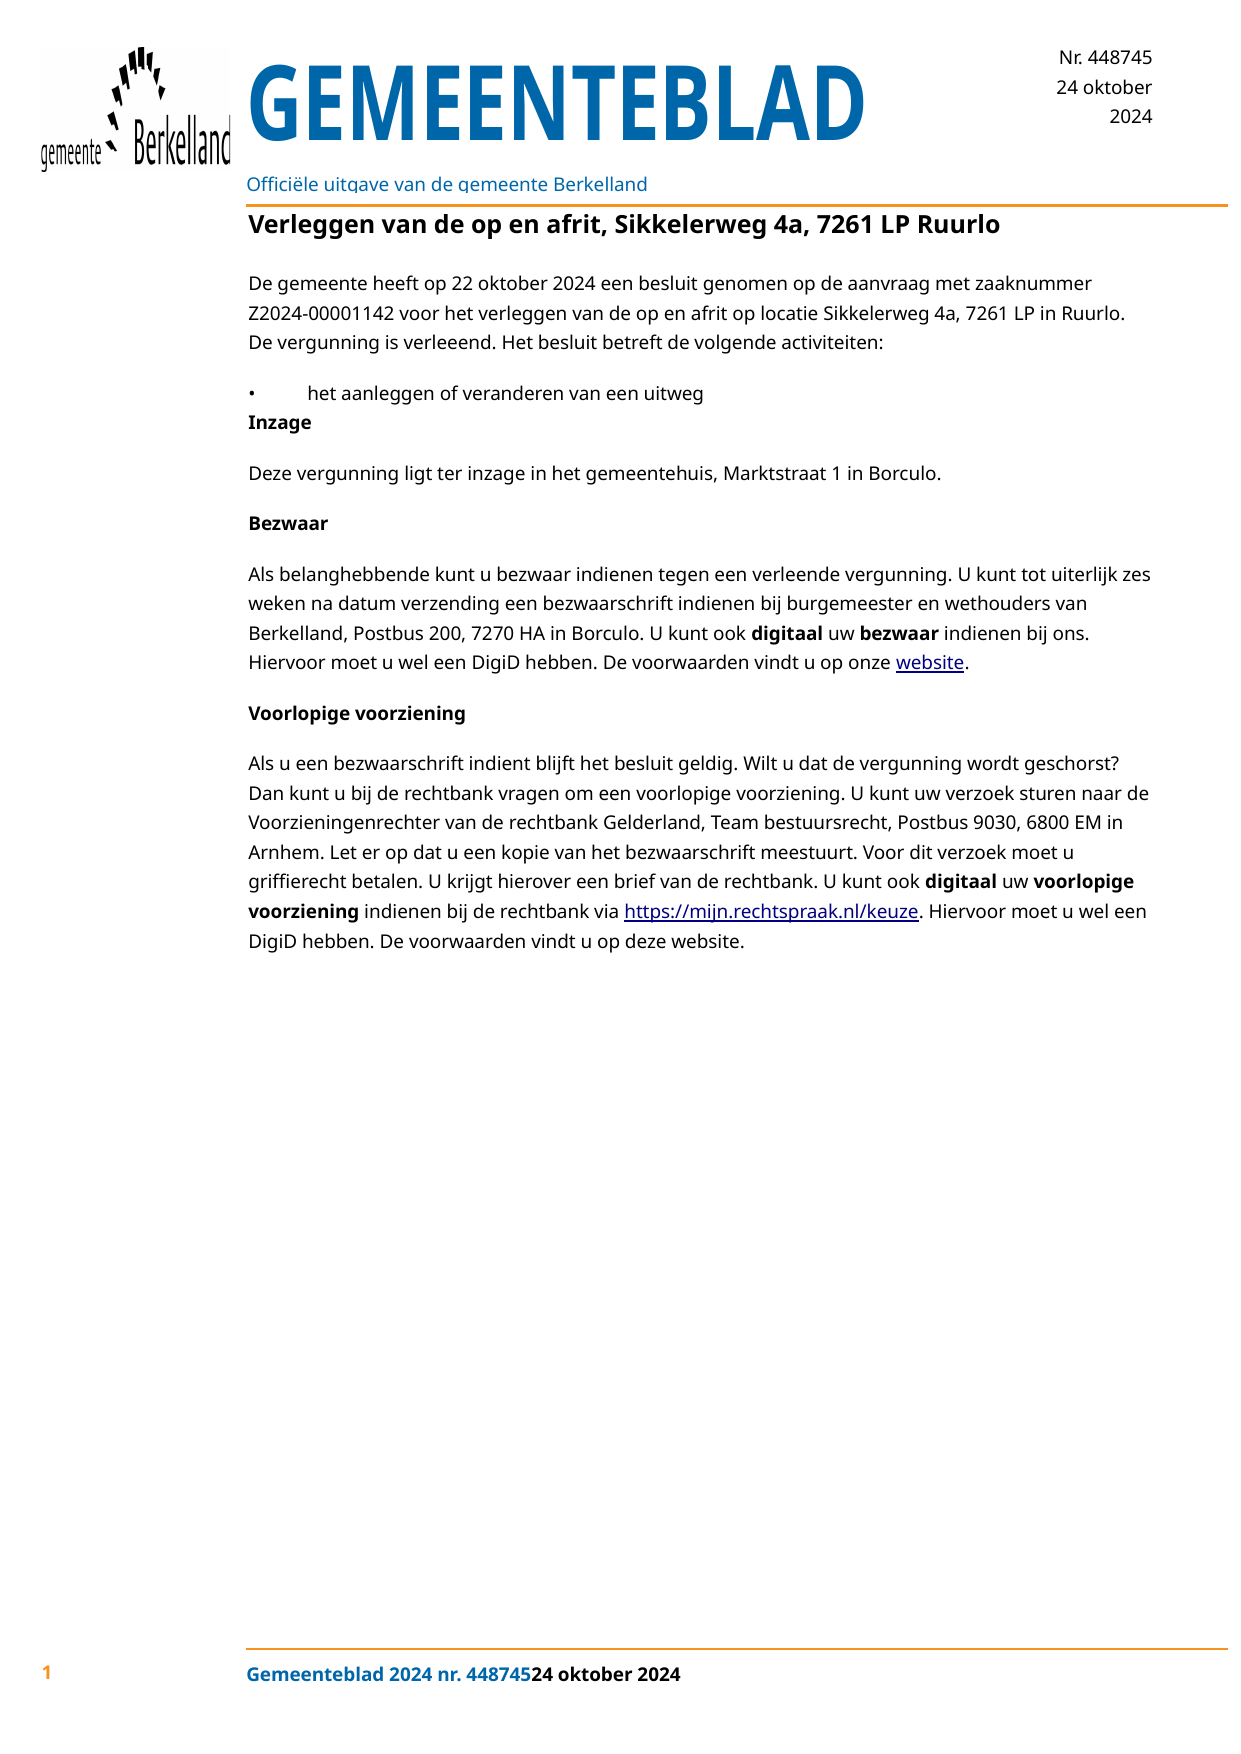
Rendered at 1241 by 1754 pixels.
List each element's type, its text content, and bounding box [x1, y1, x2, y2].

text Deze vergunning ligt ter inzage in het gemeentehuis, Marktstraat 1 in Borculo. [248, 460, 1152, 486]
list het aanleggen of veranderen van een uitweg [248, 380, 1152, 406]
text Verleggen van de op en afrit, Sikkelerweg 4a, 7261 LP Ruurlo [248, 207, 1152, 241]
picture [41, 47, 231, 172]
text Inzage [248, 409, 1152, 435]
text Voorlopige voorziening [248, 700, 1152, 726]
text De gemeente heeft op 22 oktober 2024 een besluit genomen op de aanvraag met zaaknummer Z2024-00001142 voor het verleggen van de op en afrit op locatie Sikkelerweg 4a, 7261 LP in Ruurlo. De vergunning is verleeend. Het besluit betreft de volgende activiteiten: [248, 270, 1152, 355]
text Als belanghebbende kunt u bezwaar indienen tegen een verleende vergunning. U kunt tot uiterlijk zes weken na datum verzending een bezwaarschrift indienen bij burgemeester en wethouders van Berkelland, Postbus 200, 7270 HA in Borculo. U kunt ook digitaal uw bezwaar indienen bij ons. Hiervoor moet u wel een DigiD hebben. De voorwaarden vindt u op onze website. [248, 561, 1152, 675]
text Als u een bezwaarschrift indient blijft het besluit geldig. Wilt u dat de vergunning wordt geschorst? Dan kunt u bij de rechtbank vragen om een voorlopige voorziening. U kunt uw verzoek sturen naar de Voorzieningenrechter van de rechtbank Gelderland, Team bestuursrecht, Postbus 9030, 6800 EM in Arnhem. Let er op dat u een kopie van het bezwaarschrift meestuurt. Voor dit verzoek moet u griffierecht betalen. U krijgt hierover een brief van de rechtbank. U kunt ook digitaal uw voorlopige voorziening indienen bij de rechtbank via https://mijn.rechtspraak.nl/keuze. Hiervoor moet u wel een DigiD hebben. De voorwaarden vindt u op deze website. [248, 750, 1152, 953]
text Bezwaar [248, 510, 1152, 536]
